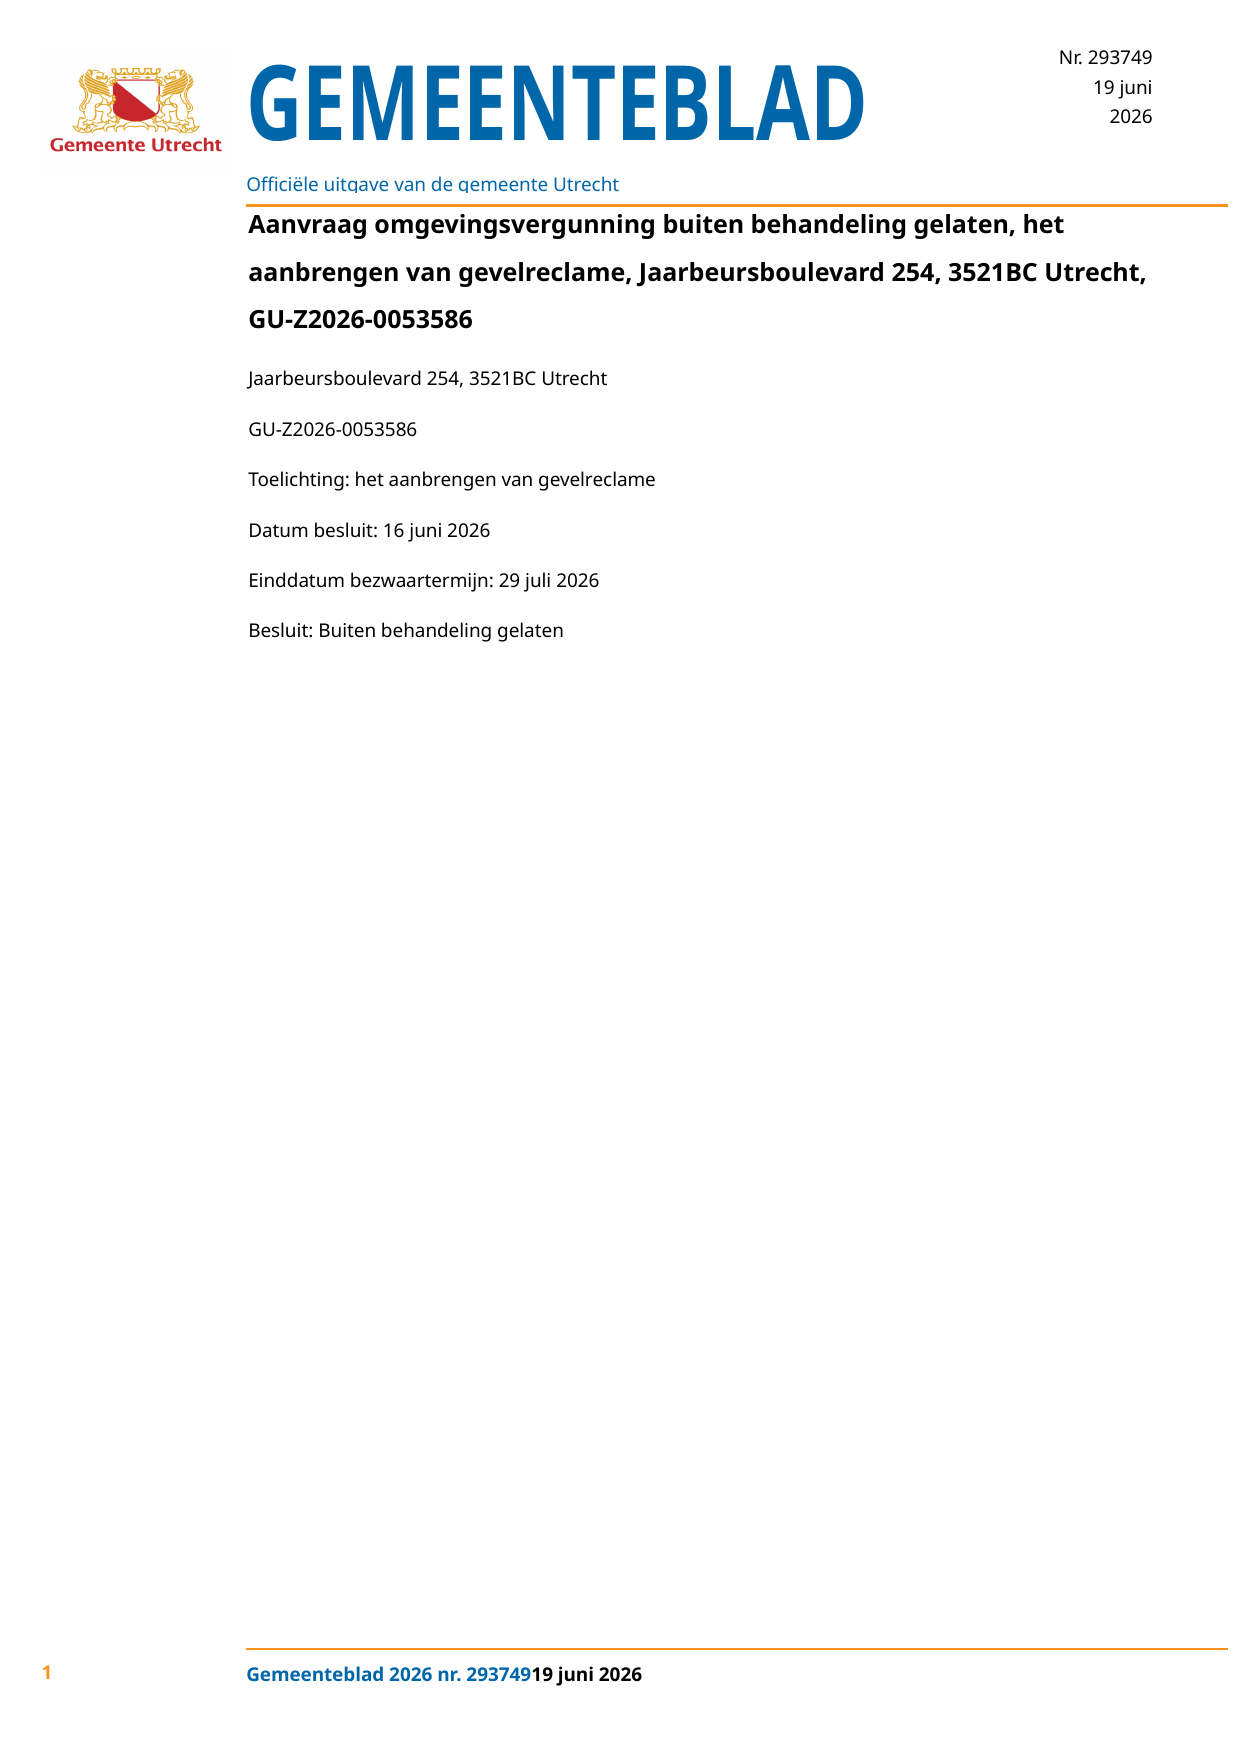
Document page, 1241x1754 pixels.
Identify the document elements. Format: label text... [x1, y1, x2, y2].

text GU-Z2026-0053586 [248, 416, 1152, 442]
picture [41, 47, 231, 172]
text Datum besluit: 16 juni 2026 [248, 517, 1152, 542]
text Einddatum bezwaartermijn: 29 juli 2026 [248, 567, 1152, 593]
text Aanvraag omgevingsvergunning buiten behandeling gelaten, het aanbrengen van gevelreclame, Jaarbeursboulevard 254, 3521BC Utrecht, GU-Z2026-0053586 [248, 207, 1152, 336]
text Toelichting: het aanbrengen van gevelreclame [248, 466, 1152, 492]
text Jaarbeursboulevard 254, 3521BC Utrecht [248, 366, 1152, 391]
text Besluit: Buiten behandeling gelaten [248, 618, 1152, 643]
